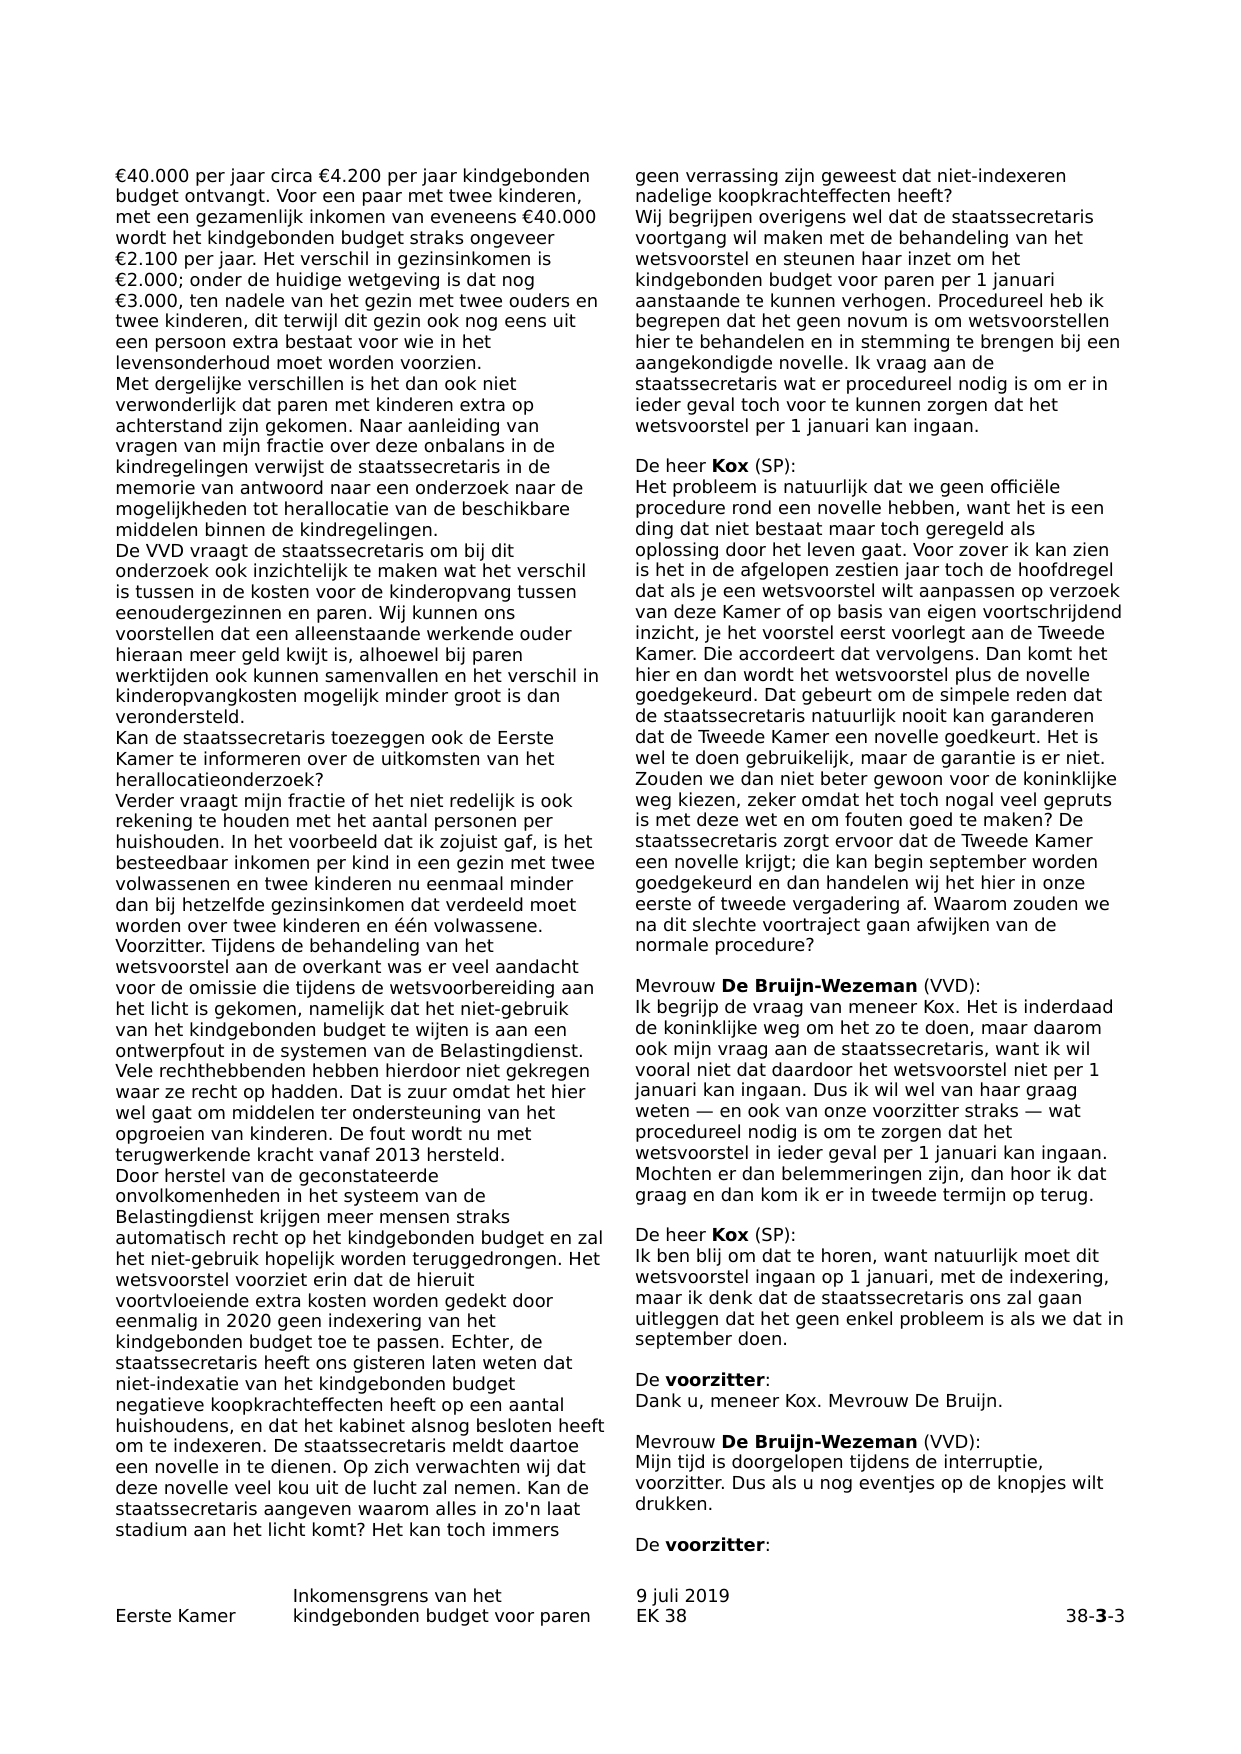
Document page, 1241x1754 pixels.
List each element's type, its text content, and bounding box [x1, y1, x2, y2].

text Verder vraagt mijn fractie of het niet redelijk is ook rekening te houden met het aantal personen per huishouden. In het voorbeeld dat ik zojuist gaf, is het besteedbaar inkomen per kind in een gezin met twee volwassenen en twee kinderen nu eenmaal minder dan bij hetzelfde gezinsinkomen dat verdeeld moet worden over twee kinderen en één volwassene. [115, 790, 605, 936]
text Ik ben blij om dat te horen, want natuurlijk moet dit wetsvoorstel ingaan op 1 januari, met de indexering, maar ik denk dat de staatssecretaris ons zal gaan uitleggen dat het geen enkel probleem is als we dat in september doen. [635, 1246, 1125, 1350]
text Mevrouw De Bruijn-Wezeman (VVD): [635, 1432, 1125, 1452]
text Voorzitter. Tijdens de behandeling van het wetsvoorstel aan de overkant was er veel aandacht voor de omissie die tijdens de wetsvoorbereiding aan het licht is gekomen, namelijk dat het niet-gebruik van het kindgebonden budget te wijten is aan een ontwerpfout in de systemen van de Belastingdienst. Vele rechthebbenden hebben hierdoor niet gekregen waar ze recht op hadden. Dat is zuur omdat het hier wel gaat om middelen ter ondersteuning van het opgroeien van kinderen. De fout wordt nu met terugwerkende kracht vanaf 2013 hersteld. [115, 936, 605, 1165]
text Kan de staatssecretaris toezeggen ook de Eerste Kamer te informeren over de uitkomsten van het herallocatieonderzoek? [115, 728, 605, 790]
text geen verrassing zijn geweest dat niet-indexeren nadelige koopkrachteffecten heeft? [635, 165, 1125, 207]
text Mijn tijd is doorgelopen tijdens de interruptie, voorzitter. Dus als u nog eventjes op de knopjes wilt drukken. [635, 1452, 1125, 1515]
text De voorzitter: [635, 1370, 1125, 1391]
text Met dergelijke verschillen is het dan ook niet verwonderlijk dat paren met kinderen extra op achterstand zijn gekomen. Naar aanleiding van vragen van mijn fractie over deze onbalans in de kindregelingen verwijst de staatssecretaris in de memorie van antwoord naar een onderzoek naar de mogelijkheden tot herallocatie van de beschikbare middelen binnen de kindregelingen. [115, 374, 605, 540]
text De heer Kox (SP): [635, 1225, 1125, 1246]
text Door herstel van de geconstateerde onvolkomenheden in het systeem van de Belastingdienst krijgen meer mensen straks automatisch recht op het kindgebonden budget en zal het niet-gebruik hopelijk worden teruggedrongen. Het wetsvoorstel voorziet erin dat de hieruit voortvloeiende extra kosten worden gedekt door eenmalig in 2020 geen indexering van het kindgebonden budget toe te passen. Echter, de staatssecretaris heeft ons gisteren laten weten dat niet-indexatie van het kindgebonden budget negatieve koopkrachteffecten heeft op een aantal huishoudens, en dat het kabinet alsnog besloten heeft om te indexeren. De staatssecretaris meldt daartoe een novelle in te dienen. Op zich verwachten wij dat deze novelle veel kou uit de lucht zal nemen. Kan de staatssecretaris aangeven waarom alles in zo'n laat stadium aan het licht komt? Het kan toch immers [115, 1165, 605, 1540]
text De voorzitter: [635, 1535, 1125, 1556]
text De heer Kox (SP): [635, 456, 1125, 477]
text Dank u, meneer Kox. Mevrouw De Bruijn. [635, 1391, 1125, 1412]
text Mevrouw De Bruijn-Wezeman (VVD): [635, 976, 1125, 997]
text Ik begrijp de vraag van meneer Kox. Het is inderdaad de koninklijke weg om het zo te doen, maar daarom ook mijn vraag aan de staatssecretaris, want ik wil vooral niet dat daardoor het wetsvoorstel niet per 1 januari kan ingaan. Dus ik wil wel van haar graag weten — en ook van onze voorzitter straks — wat procedureel nodig is om te zorgen dat het wetsvoorstel in ieder geval per 1 januari kan ingaan. Mochten er dan belemmeringen zijn, dan hoor ik dat graag en dan kom ik er in tweede termijn op terug. [635, 997, 1125, 1205]
text De VVD vraagt de staatssecretaris om bij dit onderzoek ook inzichtelijk te maken wat het verschil is tussen in de kosten voor de kinderopvang tussen eenoudergezinnen en paren. Wij kunnen ons voorstellen dat een alleenstaande werkende ouder hieraan meer geld kwijt is, alhoewel bij paren werktijden ook kunnen samenvallen en het verschil in kinderopvangkosten mogelijk minder groot is dan verondersteld. [115, 540, 605, 728]
text Wij begrijpen overigens wel dat de staatssecretaris voortgang wil maken met de behandeling van het wetsvoorstel en steunen haar inzet om het kindgebonden budget voor paren per 1 januari aanstaande te kunnen verhogen. Procedureel heb ik begrepen dat het geen novum is om wetsvoorstellen hier te behandelen en in stemming te brengen bij een aangekondigde novelle. Ik vraag aan de staatssecretaris wat er procedureel nodig is om er in ieder geval toch voor te kunnen zorgen dat het wetsvoorstel per 1 januari kan ingaan. [635, 207, 1125, 436]
text €40.000 per jaar circa €4.200 per jaar kindgebonden budget ontvangt. Voor een paar met twee kinderen, met een gezamenlijk inkomen van eveneens €40.000 wordt het kindgebonden budget straks ongeveer €2.100 per jaar. Het verschil in gezinsinkomen is €2.000; onder de huidige wetgeving is dat nog €3.000, ten nadele van het gezin met twee ouders en twee kinderen, dit terwijl dit gezin ook nog eens uit een persoon extra bestaat voor wie in het levensonderhoud moet worden voorzien. [115, 165, 605, 374]
text Het probleem is natuurlijk dat we geen officiële procedure rond een novelle hebben, want het is een ding dat niet bestaat maar toch geregeld als oplossing door het leven gaat. Voor zover ik kan zien is het in de afgelopen zestien jaar toch de hoofdregel dat als je een wetsvoorstel wilt aanpassen op verzoek van deze Kamer of op basis van eigen voortschrijdend inzicht, je het voorstel eerst voorlegt aan de Tweede Kamer. Die accordeert dat vervolgens. Dan komt het hier en dan wordt het wetsvoorstel plus de novelle goedgekeurd. Dat gebeurt om de simpele reden dat de staatssecretaris natuurlijk nooit kan garanderen dat de Tweede Kamer een novelle goedkeurt. Het is wel te doen gebruikelijk, maar de garantie is er niet. Zouden we dan niet beter gewoon voor de koninklijke weg kiezen, zeker omdat het toch nogal veel gepruts is met deze wet en om fouten goed te maken? De staatssecretaris zorgt ervoor dat de Tweede Kamer een novelle krijgt; die kan begin september worden goedgekeurd en dan handelen wij het hier in onze eerste of tweede vergadering af. Waarom zouden we na dit slechte voortraject gaan afwijken van de normale procedure? [635, 477, 1125, 956]
